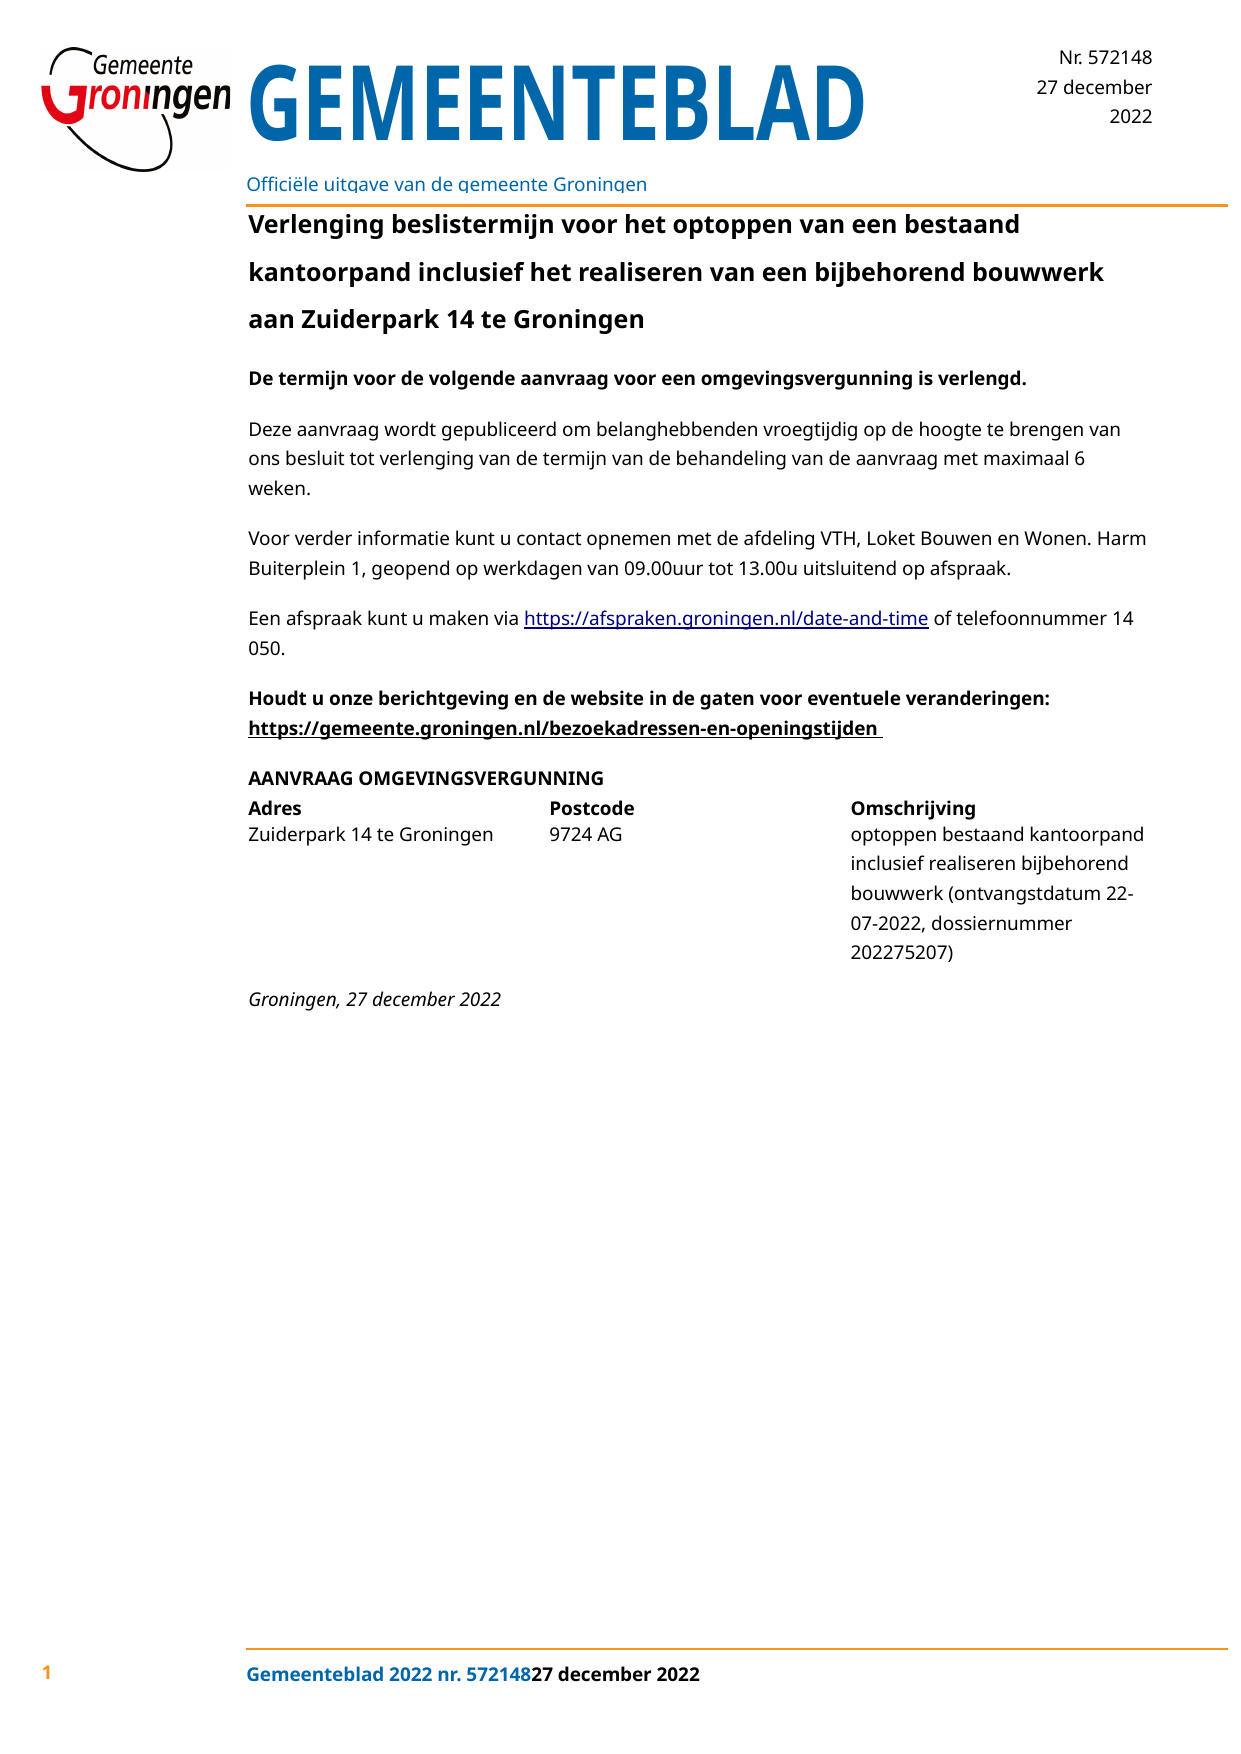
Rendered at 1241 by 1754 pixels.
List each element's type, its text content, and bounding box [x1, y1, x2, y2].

text AANVRAAG OMGEVINGSVERGUNNING [248, 766, 1152, 791]
table_cell Zuiderpark 14 te Groningen [248, 821, 549, 965]
text Deze aanvraag wordt gepubliceerd om belanghebbenden vroegtijdig op de hoogte te brengen van ons besluit tot verlenging van de termijn van de behandeling van de aanvraag met maximaal 6 weken. [248, 416, 1152, 501]
picture [41, 47, 231, 172]
table_header Postcode [549, 795, 850, 821]
text Voor verder informatie kunt u contact opnemen met de afdeling VTH, Loket Bouwen en Wonen. Harm Buiterplein 1, geopend op werkdagen van 09.00uur tot 13.00u uitsluitend op afspraak. [248, 526, 1152, 581]
table_cell optoppen bestaand kantoorpand inclusief realiseren bijbehorend bouwwerk (ontvangstdatum 22-07-2022, dossiernummer 202275207) [850, 821, 1152, 965]
table_header Adres [248, 795, 549, 821]
text De termijn voor de volgende aanvraag voor een omgevingsvergunning is verlengd. [248, 366, 1152, 391]
text Groningen, 27 december 2022 [248, 986, 1152, 1012]
text Houdt u onze berichtgeving en de website in de gaten voor eventuele veranderingen: https://gemeente.groningen.nl/bezoekadressen-en-openingstijden [248, 686, 1152, 741]
table_header Omschrijving [850, 795, 1152, 821]
text Verlenging beslistermijn voor het optoppen van een bestaand kantoorpand inclusief het realiseren van een bijbehorend bouwwerk aan Zuiderpark 14 te Groningen [248, 207, 1152, 336]
text Een afspraak kunt u maken via https://afspraken.groningen.nl/date-and-time of telefoonnummer 14 050. [248, 606, 1152, 661]
table_cell 9724 AG [549, 821, 850, 965]
